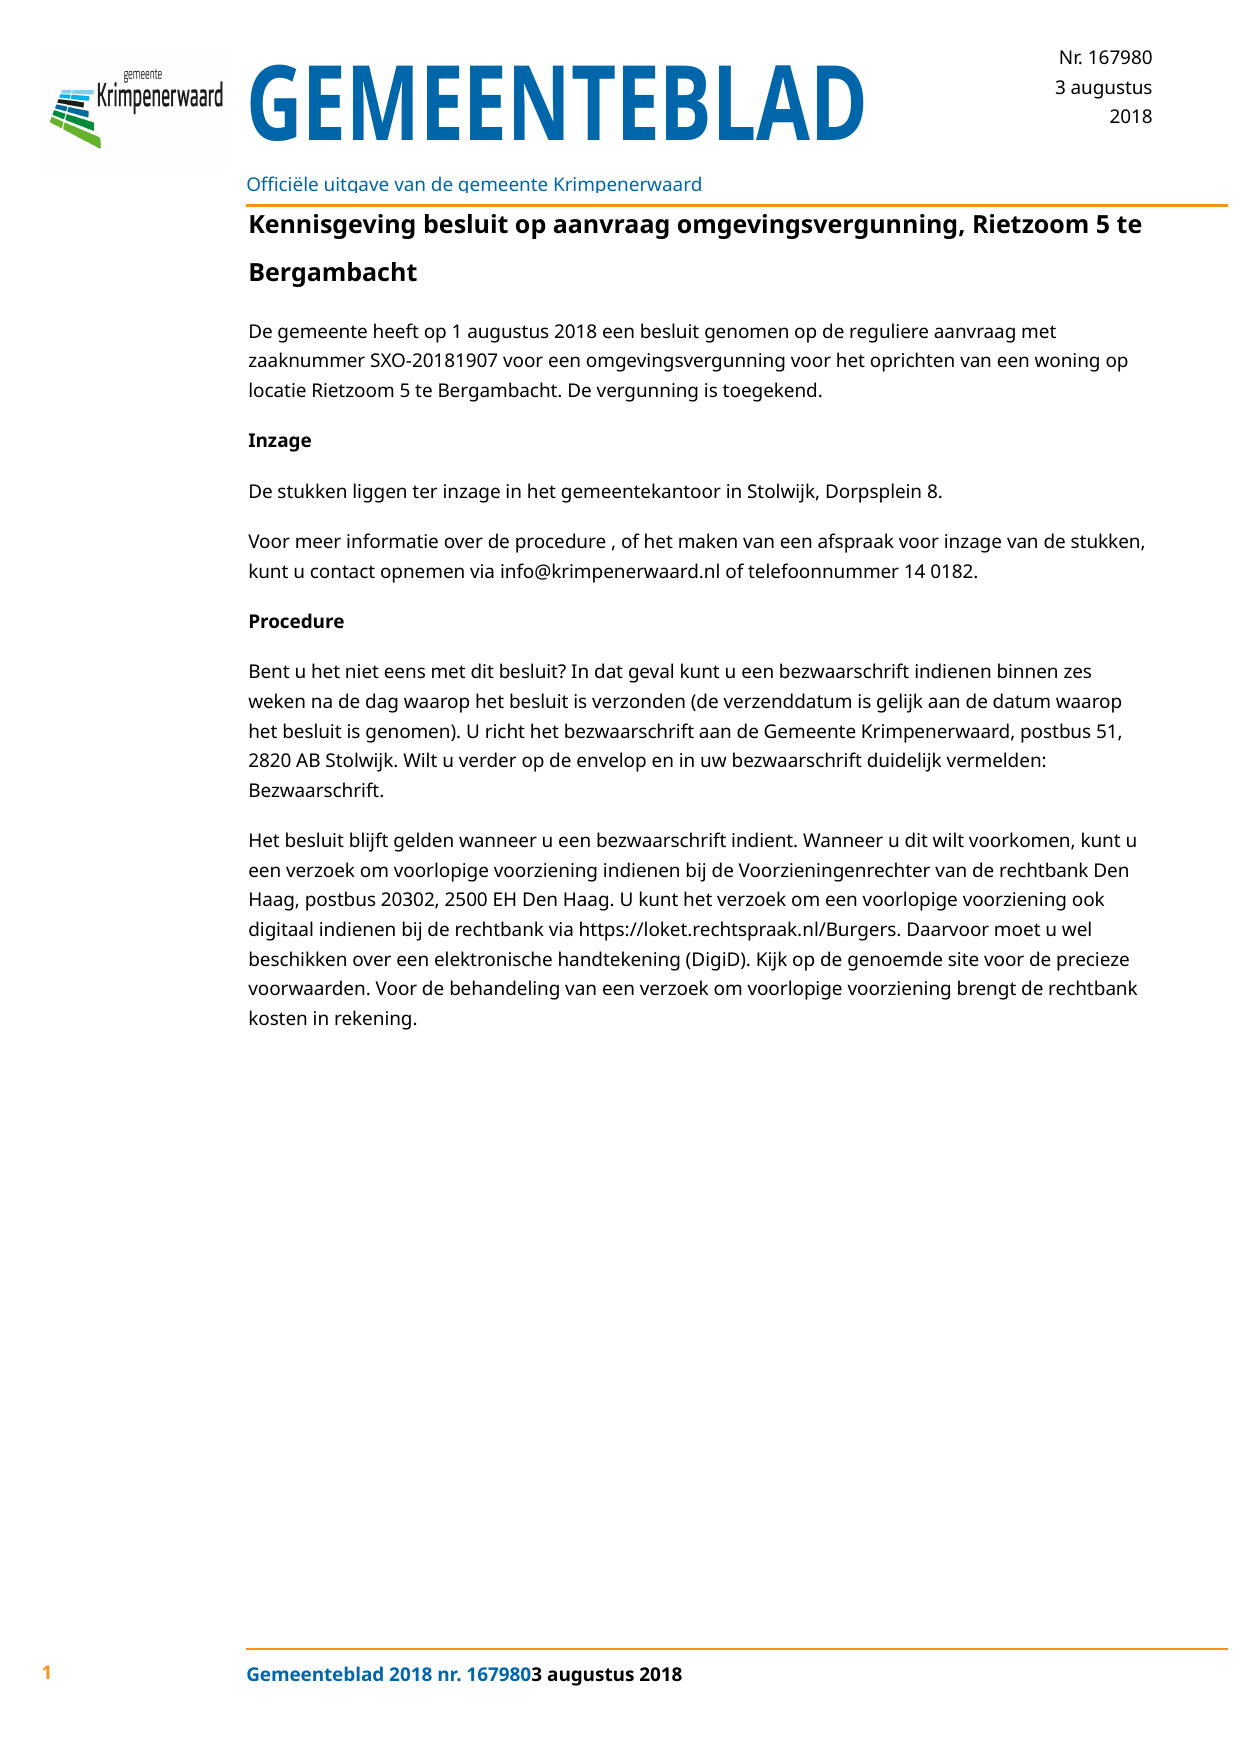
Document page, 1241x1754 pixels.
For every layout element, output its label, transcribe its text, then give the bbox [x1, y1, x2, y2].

text Inzage [248, 427, 1152, 453]
text Voor meer informatie over de procedure , of het maken van een afspraak voor inzage van de stukken, kunt u contact opnemen via info@krimpenerwaard.nl of telefoonnummer 14 0182. [248, 528, 1152, 584]
text Procedure [248, 608, 1152, 634]
text De stukken liggen ter inzage in het gemeentekantoor in Stolwijk, Dorpsplein 8. [248, 478, 1152, 504]
text Bent u het niet eens met dit besluit? In dat geval kunt u een bezwaarschrift indienen binnen zes weken na de dag waarop het besluit is verzonden (de verzenddatum is gelijk aan de datum waarop het besluit is genomen). U richt het bezwaarschrift aan de Gemeente Krimpenerwaard, postbus 51, 2820 AB Stolwijk. Wilt u verder op de envelop en in uw bezwaarschrift duidelijk vermelden: Bezwaarschrift. [248, 659, 1152, 803]
text Kennisgeving besluit op aanvraag omgevingsvergunning, Rietzoom 5 te Bergambacht [248, 207, 1152, 288]
text De gemeente heeft op 1 augustus 2018 een besluit genomen op de reguliere aanvraag met zaaknummer SXO-20181907 voor een omgevingsvergunning voor het oprichten van een woning op locatie Rietzoom 5 te Bergambacht. De vergunning is toegekend. [248, 318, 1152, 403]
picture [41, 47, 231, 172]
text Het besluit blijft gelden wanneer u een bezwaarschrift indient. Wanneer u dit wilt voorkomen, kunt u een verzoek om voorlopige voorziening indienen bij de Voorzieningenrechter van de rechtbank Den Haag, postbus 20302, 2500 EH Den Haag. U kunt het verzoek om een voorlopige voorziening ook digitaal indienen bij de rechtbank via https://loket.rechtspraak.nl/Burgers. Daarvoor moet u wel beschikken over een elektronische handtekening (DigiD). Kijk op de genoemde site voor de precieze voorwaarden. Voor de behandeling van een verzoek om voorlopige voorziening brengt de rechtbank kosten in rekening. [248, 827, 1152, 1031]
